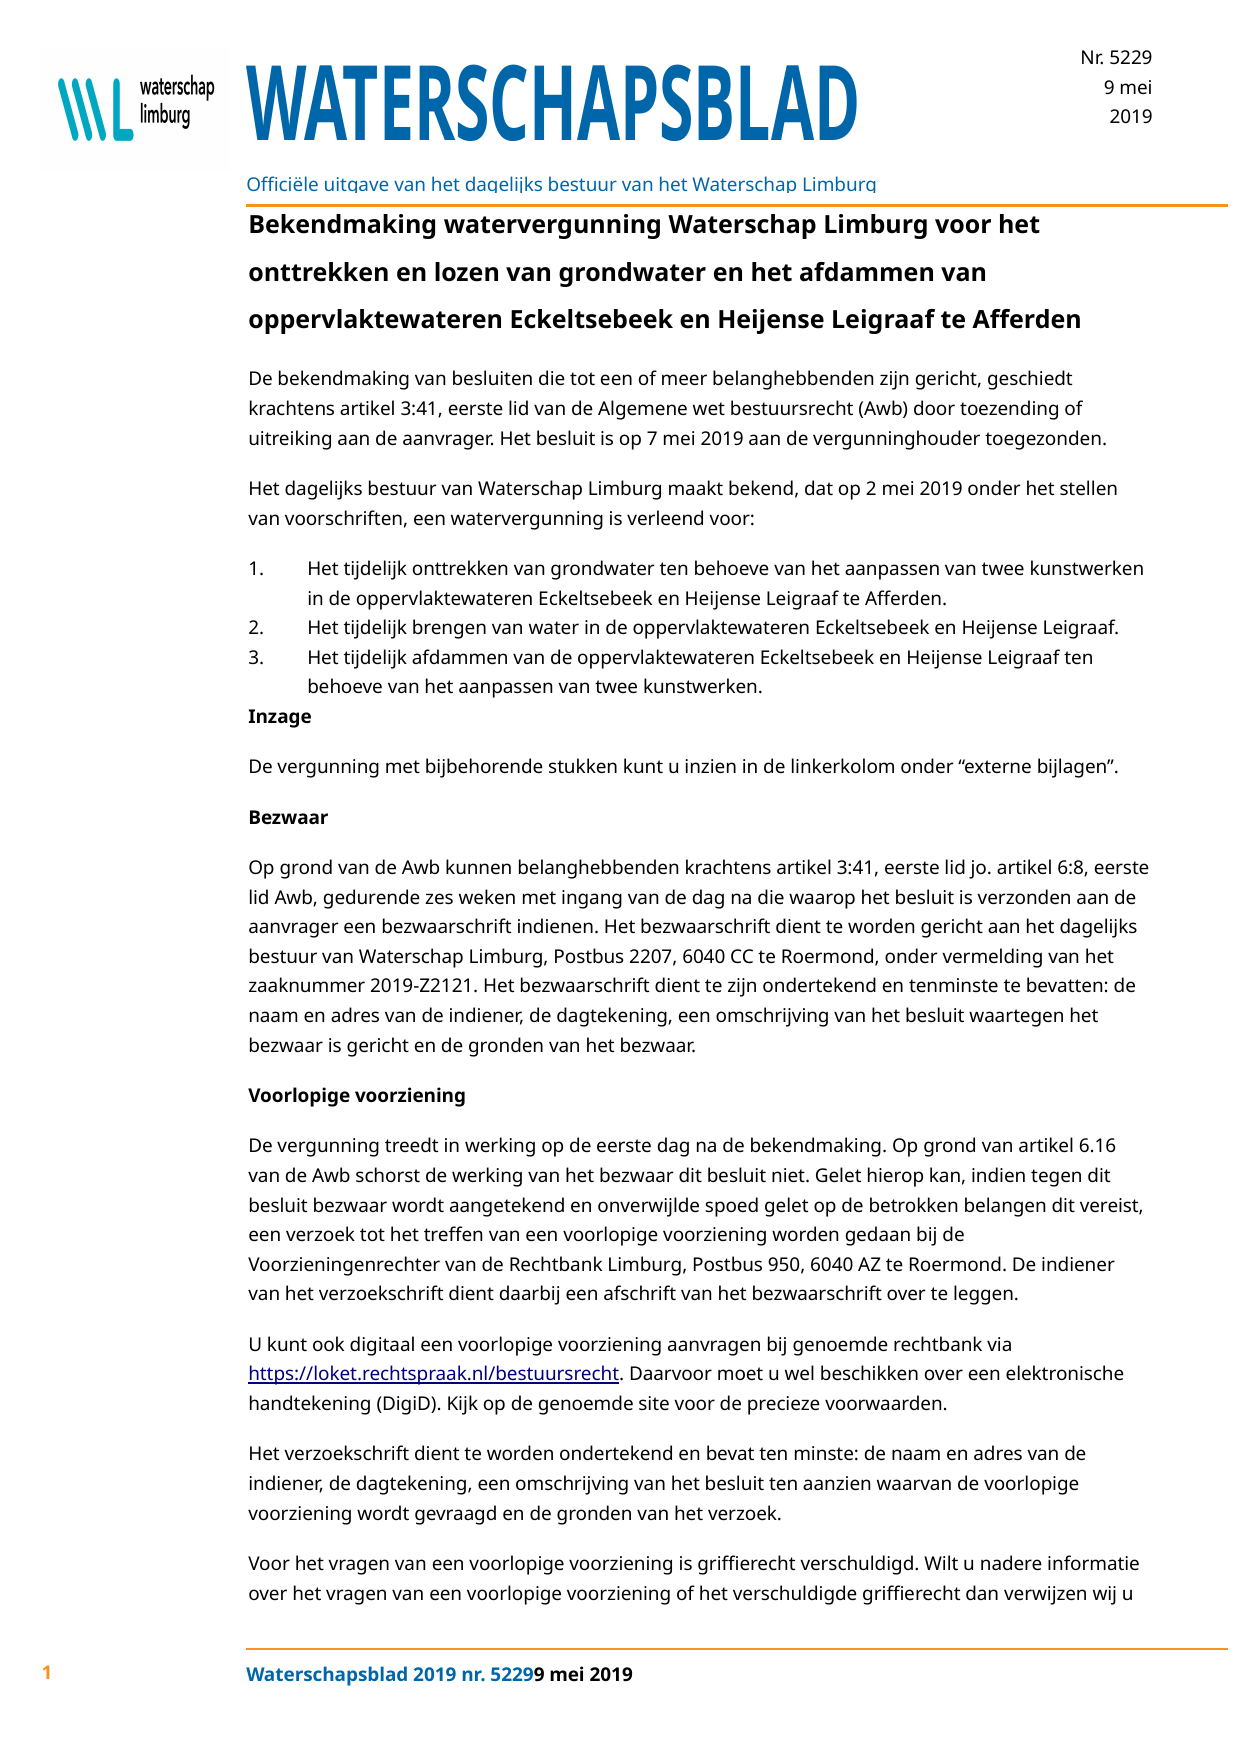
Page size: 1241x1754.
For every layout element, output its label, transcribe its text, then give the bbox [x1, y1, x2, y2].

text Bezwaar [248, 804, 1152, 829]
picture [41, 47, 231, 172]
text U kunt ook digitaal een voorlopige voorziening aanvragen bij genoemde rechtbank via https://loket.rechtspraak.nl/bestuursrecht. Daarvoor moet u wel beschikken over een elektronische handtekening (DigiD). Kijk op de genoemde site voor de precieze voorwaarden. [248, 1331, 1152, 1416]
text Op grond van de Awb kunnen belanghebbenden krachtens artikel 3:41, eerste lid jo. artikel 6:8, eerste lid Awb, gedurende zes weken met ingang van de dag na die waarop het besluit is verzonden aan de aanvrager een bezwaarschrift indienen. Het bezwaarschrift dient te worden gericht aan het dagelijks bestuur van Waterschap Limburg, Postbus 2207, 6040 CC te Roermond, onder vermelding van het zaaknummer 2019-Z2121. Het bezwaarschrift dient te zijn ondertekend en tenminste te bevatten: de naam en adres van de indiener, de dagtekening, een omschrijving van het besluit waartegen het bezwaar is gericht en de gronden van het bezwaar. [248, 854, 1152, 1057]
text Het dagelijks bestuur van Waterschap Limburg maakt bekend, dat op 2 mei 2019 onder het stellen van voorschriften, een watervergunning is verleend voor: [248, 475, 1152, 530]
list Het tijdelijk onttrekken van grondwater ten behoeve van het aanpassen van twee kunstwerken in de oppervlaktewateren Eckeltsebeek en Heijense Leigraaf te Afferden. [248, 555, 1152, 610]
text Voorlopige voorziening [248, 1082, 1152, 1108]
list Het tijdelijk afdammen van de oppervlaktewateren Eckeltsebeek en Heijense Leigraaf ten behoeve van het aanpassen van twee kunstwerken. [248, 644, 1152, 699]
text Bekendmaking watervergunning Waterschap Limburg voor het onttrekken en lozen van grondwater en het afdammen van oppervlaktewateren Eckeltsebeek en Heijense Leigraaf te Afferden [248, 207, 1152, 336]
text Het verzoekschrift dient te worden ondertekend en bevat ten minste: de naam en adres van de indiener, de dagtekening, een omschrijving van het besluit ten aanzien waarvan de voorlopige voorziening wordt gevraagd en de gronden van het verzoek. [248, 1441, 1152, 1525]
list Het tijdelijk brengen van water in de oppervlaktewateren Eckeltsebeek en Heijense Leigraaf. [248, 614, 1152, 640]
text De bekendmaking van besluiten die tot een of meer belanghebbenden zijn gericht, geschiedt krachtens artikel 3:41, eerste lid van de Algemene wet bestuursrecht (Awb) door toezending of uitreiking aan de aanvrager. Het besluit is op 7 mei 2019 aan de vergunninghouder toegezonden. [248, 366, 1152, 450]
text De vergunning met bijbehorende stukken kunt u inzien in de linkerkolom onder “externe bijlagen”. [248, 753, 1152, 779]
text De vergunning treedt in werking op de eerste dag na de bekendmaking. Op grond van artikel 6.16 van de Awb schorst de werking van het bezwaar dit besluit niet. Gelet hierop kan, indien tegen dit besluit bezwaar wordt aangetekend en onverwijlde spoed gelet op de betrokken belangen dit vereist, een verzoek tot het treffen van een voorlopige voorziening worden gedaan bij de Voorzieningenrechter van de Rechtbank Limburg, Postbus 950, 6040 AZ te Roermond. De indiener van het verzoekschrift dient daarbij een afschrift van het bezwaarschrift over te leggen. [248, 1133, 1152, 1306]
text Voor het vragen van een voorlopige voorziening is griffierecht verschuldigd. Wilt u nadere informatie over het vragen van een voorlopige voorziening of het verschuldigde griffierecht dan verwijzen wij u [248, 1550, 1152, 1605]
text Inzage [248, 703, 1152, 729]
